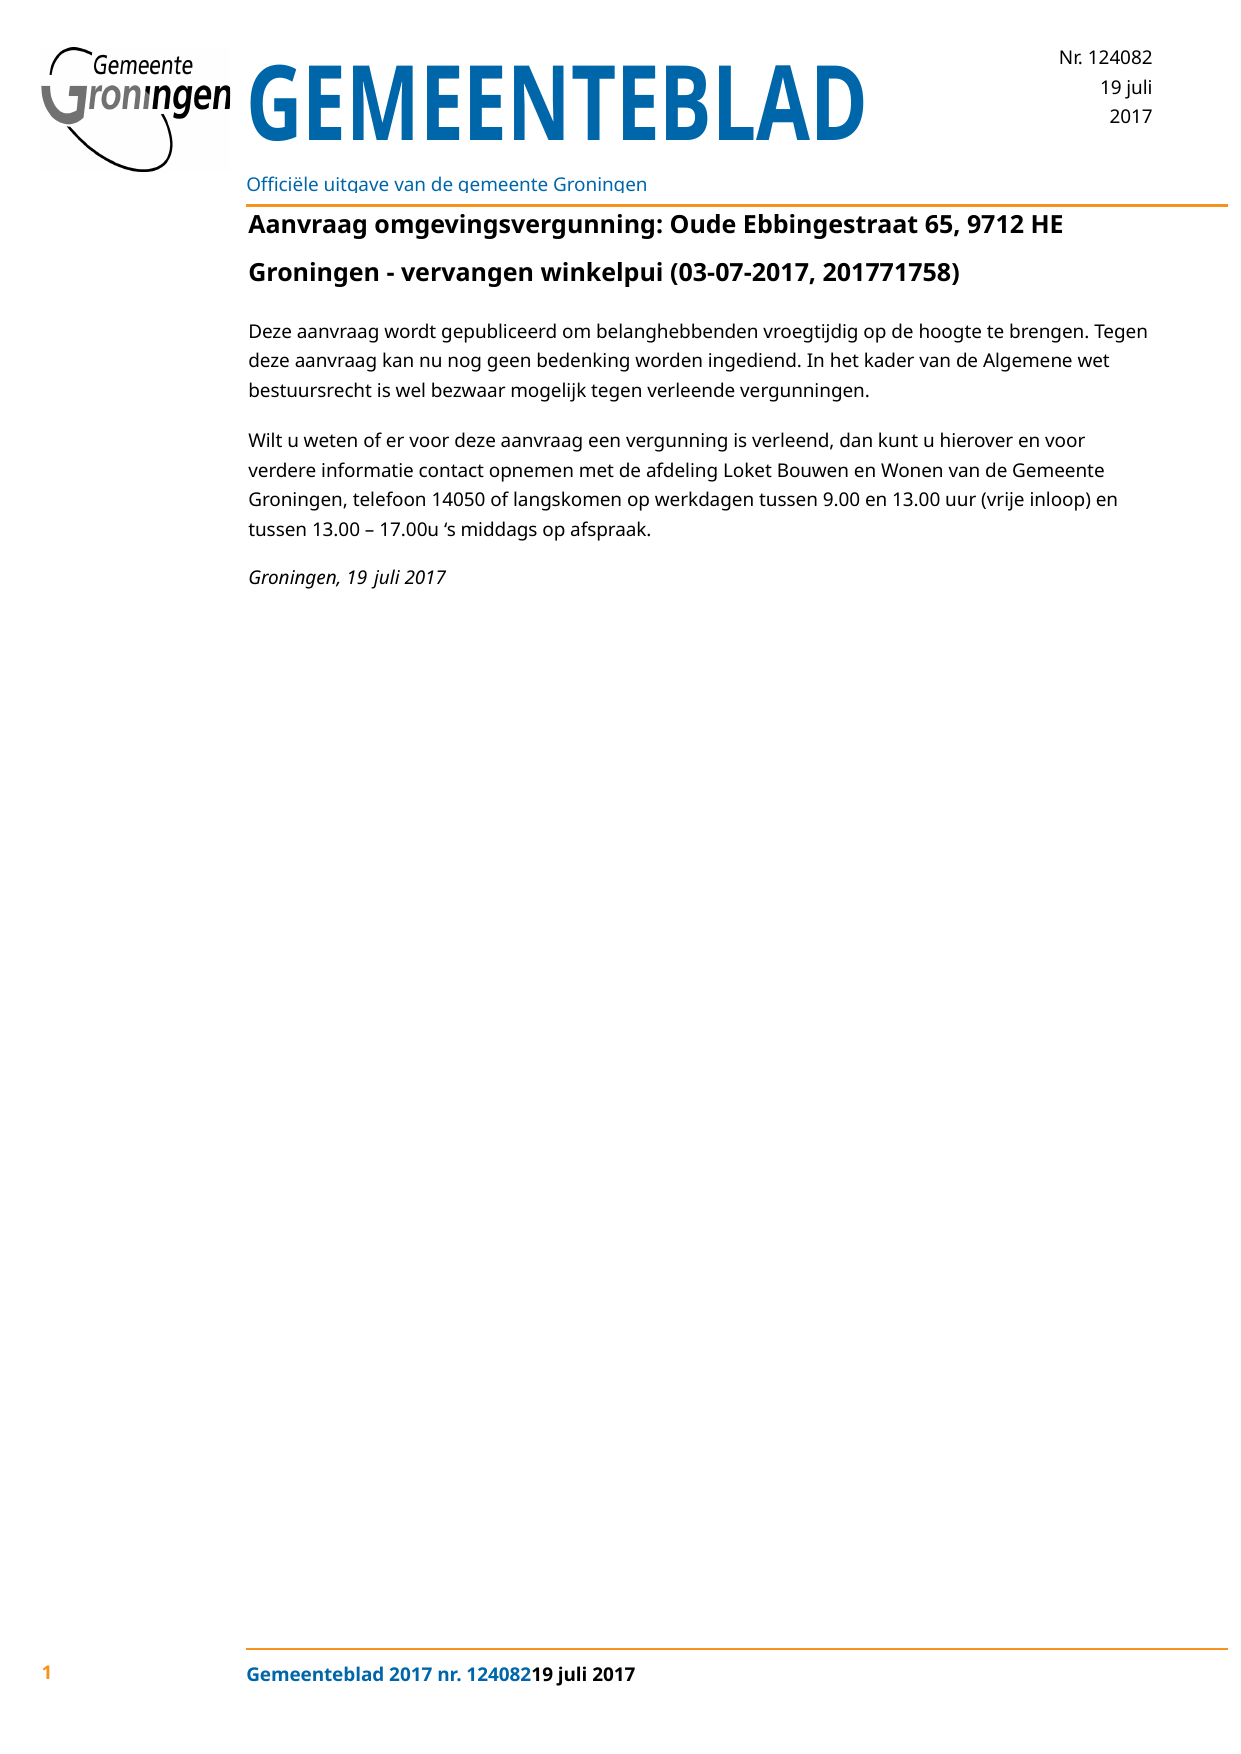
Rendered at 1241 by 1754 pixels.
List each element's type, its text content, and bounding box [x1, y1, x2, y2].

text Wilt u weten of er voor deze aanvraag een vergunning is verleend, dan kunt u hierover en voor verdere informatie contact opnemen met de afdeling Loket Bouwen en Wonen van de Gemeente Groningen, telefoon 14050 of langskomen op werkdagen tussen 9.00 en 13.00 uur (vrije inloop) en tussen 13.00 – 17.00u ‘s middags op afspraak. [248, 427, 1152, 542]
text Groningen, 19 juli 2017 [248, 564, 1152, 590]
text Aanvraag omgevingsvergunning: Oude Ebbingestraat 65, 9712 HE Groningen - vervangen winkelpui (03-07-2017, 201771758) [248, 207, 1152, 288]
picture [41, 47, 231, 172]
text Deze aanvraag wordt gepubliceerd om belanghebbenden vroegtijdig op de hoogte te brengen. Tegen deze aanvraag kan nu nog geen bedenking worden ingediend. In het kader van de Algemene wet bestuursrecht is wel bezwaar mogelijk tegen verleende vergunningen. [248, 318, 1152, 403]
